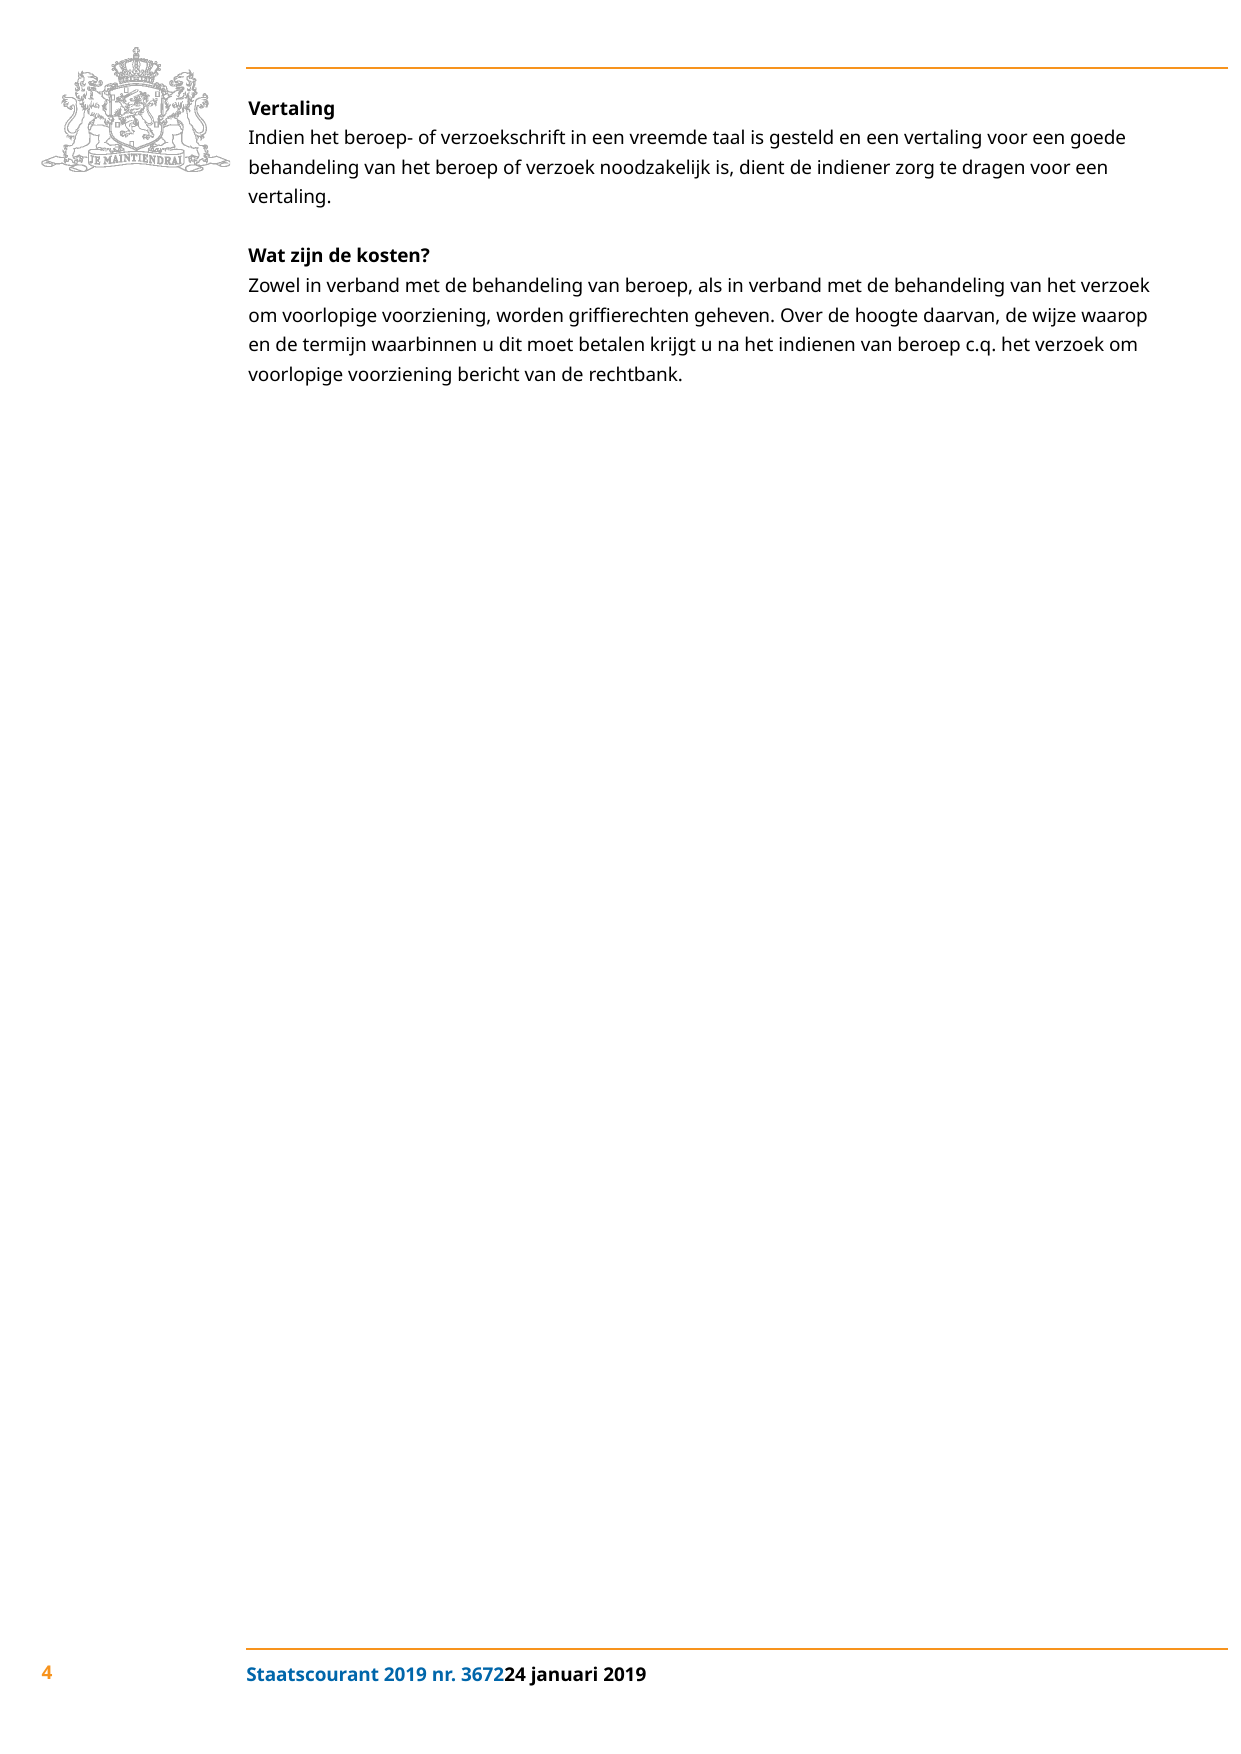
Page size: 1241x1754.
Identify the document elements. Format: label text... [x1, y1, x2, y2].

text Vertaling [248, 95, 1152, 121]
text Indien het beroep- of verzoekschrift in een vreemde taal is gesteld en een vertaling voor een goede behandeling van het beroep of verzoek noodzakelijk is, dient de indiener zorg te dragen voor een vertaling. [248, 124, 1152, 209]
picture [41, 47, 231, 172]
text Zowel in verband met de behandeling van beroep, als in verband met de behandeling van het verzoek om voorlopige voorziening, worden griffierechten geheven. Over de hoogte daarvan, de wijze waarop en de termijn waarbinnen u dit moet betalen krijgt u na het indienen van beroep c.q. het verzoek om voorlopige voorziening bericht van de rechtbank. [248, 272, 1152, 387]
text Wat zijn de kosten? [248, 243, 1152, 268]
